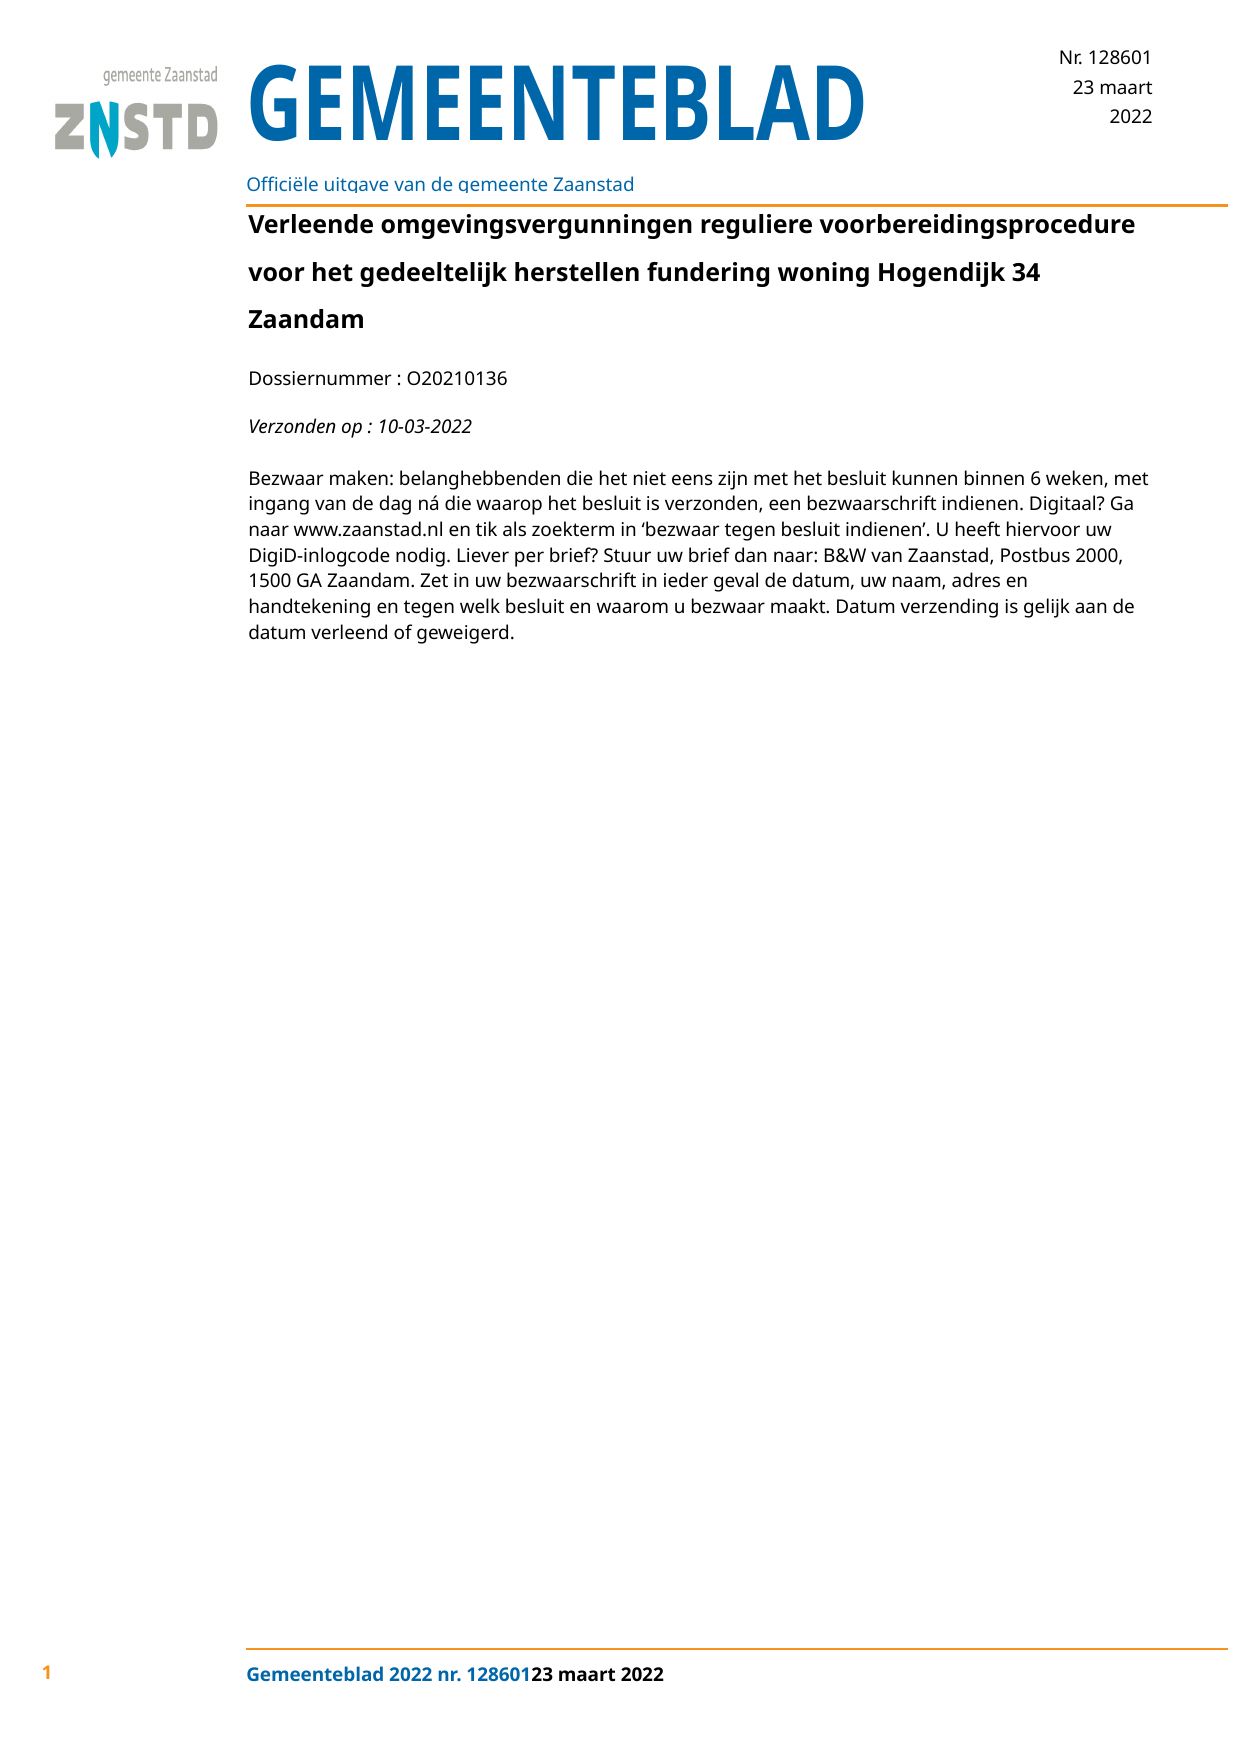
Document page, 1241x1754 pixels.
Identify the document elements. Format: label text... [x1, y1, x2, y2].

text Bezwaar maken: belanghebbenden die het niet eens zijn met het besluit kunnen binnen 6 weken, met ingang van de dag ná die waarop het besluit is verzonden, een bezwaarschrift indienen. Digitaal? Ga naar www.zaanstad.nl en tik als zoekterm in ‘bezwaar tegen besluit indienen’. U heeft hiervoor uw DigiD-inlogcode nodig. Liever per brief? Stuur uw brief dan naar: B&W van Zaanstad, Postbus 2000, 1500 GA Zaandam. Zet in uw bezwaarschrift in ieder geval de datum, uw naam, adres en handtekening en tegen welk besluit en waarom u bezwaar maakt. Datum verzending is gelijk aan de datum verleend of geweigerd. [248, 465, 1152, 645]
text Verzonden op : 10-03-2022 [248, 413, 1152, 439]
text Dossiernummer : O20210136 [248, 366, 1152, 391]
picture [41, 47, 231, 172]
text Verleende omgevingsvergunningen reguliere voorbereidingsprocedure voor het gedeeltelijk herstellen fundering woning Hogendijk 34 Zaandam [248, 207, 1152, 336]
